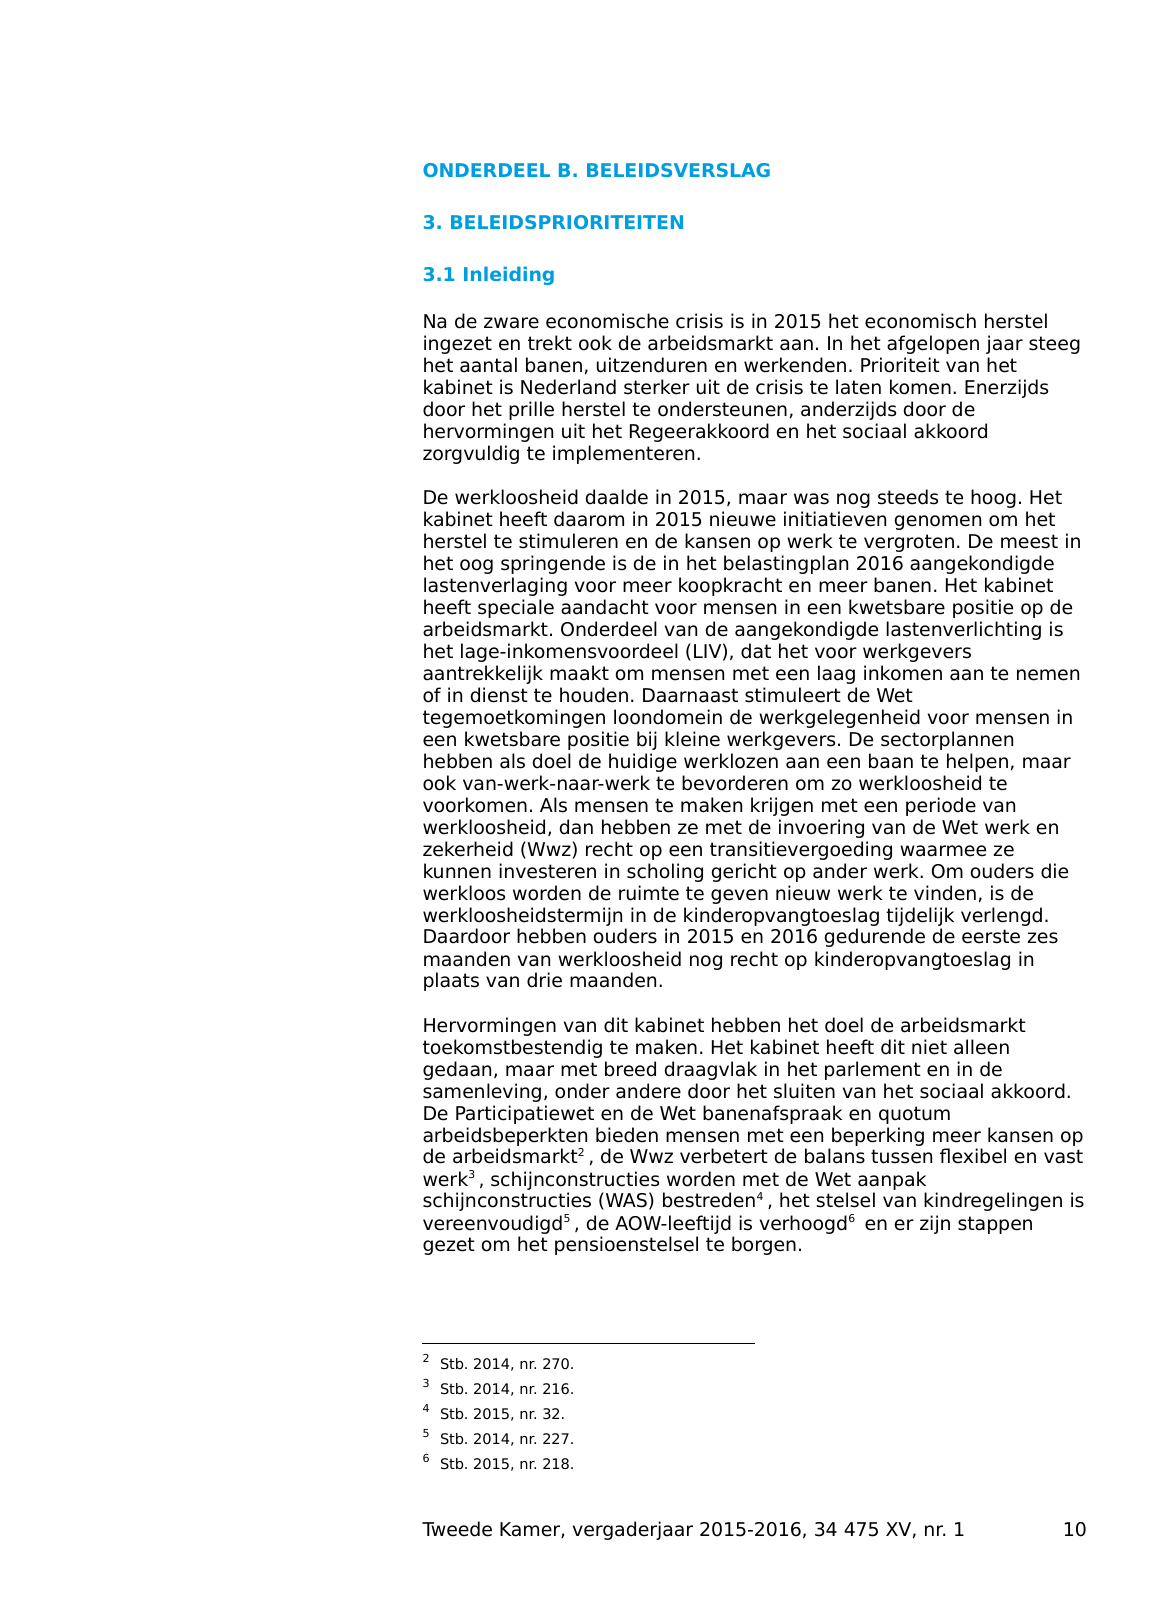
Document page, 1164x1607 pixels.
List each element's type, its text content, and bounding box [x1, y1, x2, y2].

subtitle ONDERDEEL B. BELEIDSVERSLAG [422, 160, 1087, 182]
text Stb. 2014, nr. 270. [422, 1352, 1087, 1374]
text Na de zware economische crisis is in 2015 het economisch herstel ingezet en trekt ook de arbeidsmarkt aan. In het afgelopen jaar steeg het aantal banen, uitzenduren en werkenden. Prioriteit van het kabinet is Nederland sterker uit de crisis te laten komen. Enerzijds door het prille herstel te ondersteunen, anderzijds door de hervormingen uit het Regeerakkoord en het sociaal akkoord zorgvuldig te implementeren. [422, 311, 1087, 465]
subtitle 3.1 Inleiding [422, 264, 1087, 286]
text Hervormingen van dit kabinet hebben het doel de arbeidsmarkt toekomstbestendig te maken. Het kabinet heeft dit niet alleen gedaan, maar met breed draagvlak in het parlement en in de samenleving, onder andere door het sluiten van het sociaal akkoord. De Participatiewet en de Wet banenafspraak en quotum arbeidsbeperkten bieden mensen met een beperking meer kansen op de arbeidsmarkt, de Wwz verbetert de balans tussen flexibel en vast werk, schijnconstructies worden met de Wet aanpak schijnconstructies (WAS) bestreden, het stelsel van kindregelingen is vereenvoudigd, de AOW-leeftijd is verhoogd en er zijn stappen gezet om het pensioenstelsel te borgen. [422, 1014, 1087, 1256]
text De werkloosheid daalde in 2015, maar was nog steeds te hoog. Het kabinet heeft daarom in 2015 nieuwe initiatieven genomen om het herstel te stimuleren en de kansen op werk te vergroten. De meest in het oog springende is de in het belastingplan 2016 aangekondigde lastenverlaging voor meer koopkracht en meer banen. Het kabinet heeft speciale aandacht voor mensen in een kwetsbare positie op de arbeidsmarkt. Onderdeel van de aangekondigde lastenverlichting is het lage-inkomensvoordeel (LIV), dat het voor werkgevers aantrekkelijk maakt om mensen met een laag inkomen aan te nemen of in dienst te houden. Daarnaast stimuleert de Wet tegemoetkomingen loondomein de werkgelegenheid voor mensen in een kwetsbare positie bij kleine werkgevers. De sectorplannen hebben als doel de huidige werklozen aan een baan te helpen, maar ook van-werk-naar-werk te bevorderen om zo werkloosheid te voorkomen. Als mensen te maken krijgen met een periode van werkloosheid, dan hebben ze met de invoering van de Wet werk en zekerheid (Wwz) recht op een transitievergoeding waarmee ze kunnen investeren in scholing gericht op ander werk. Om ouders die werkloos worden de ruimte te geven nieuw werk te vinden, is de werkloosheidstermijn in de kinderopvangtoeslag tijdelijk verlengd. Daardoor hebben ouders in 2015 en 2016 gedurende de eerste zes maanden van werkloosheid nog recht op kinderopvangtoeslag in plaats van drie maanden. [422, 487, 1087, 992]
text Stb. 2015, nr. 218. [422, 1452, 1087, 1474]
text Stb. 2015, nr. 32. [422, 1402, 1087, 1424]
text Stb. 2014, nr. 227. [422, 1427, 1087, 1449]
subtitle 3. BELEIDSPRIORITEITEN [422, 212, 1087, 234]
text Stb. 2014, nr. 216. [422, 1377, 1087, 1399]
